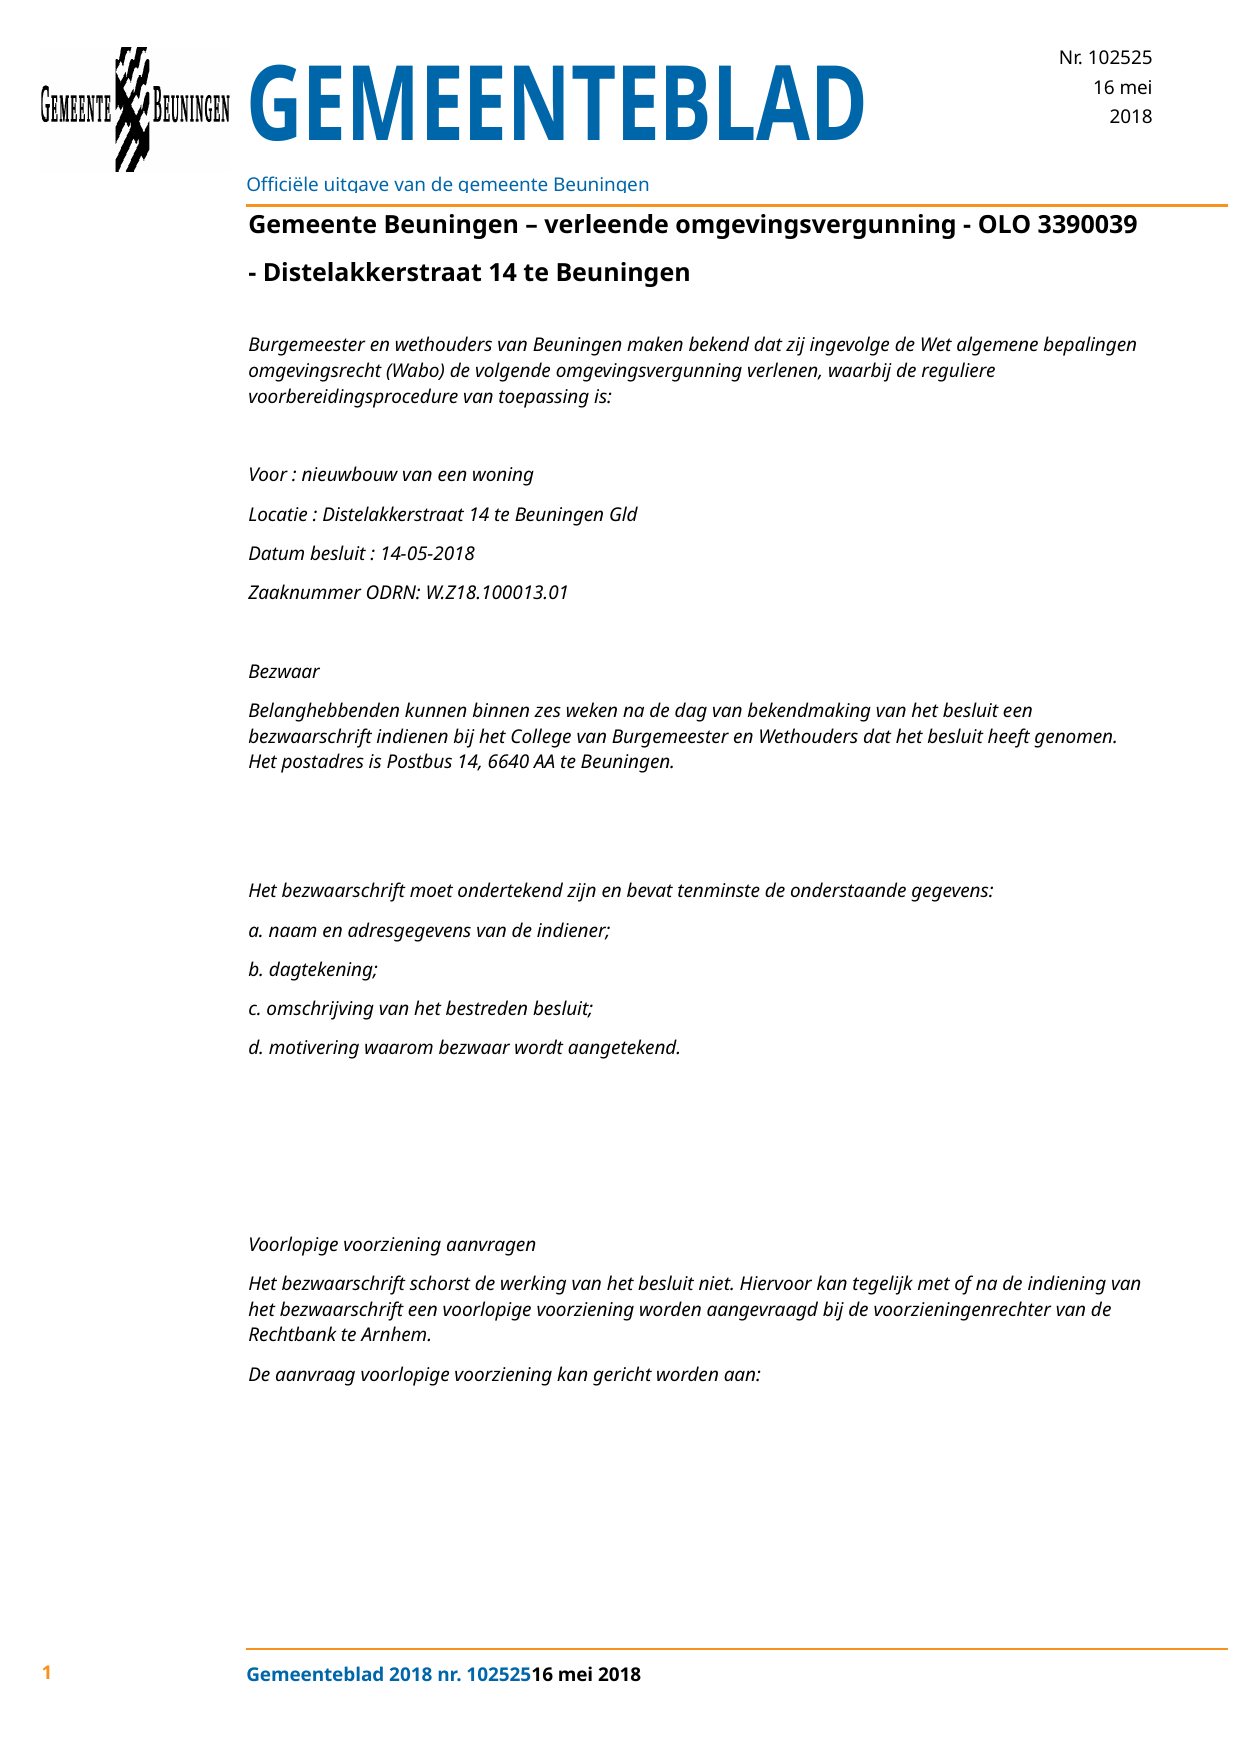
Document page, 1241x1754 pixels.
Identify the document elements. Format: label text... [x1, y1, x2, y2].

text Zaaknummer ODRN: W.Z18.100013.01 [248, 579, 1152, 605]
text Bezwaar [248, 658, 1152, 683]
picture [41, 47, 231, 172]
text De aanvraag voorlopige voorziening kan gericht worden aan: [248, 1361, 1152, 1387]
text Gemeente Beuningen – verleende omgevingsvergunning - OLO 3390039 - Distelakkerstraat 14 te Beuningen [248, 207, 1152, 288]
text Het bezwaarschrift moet ondertekend zijn en bevat tenminste de onderstaande gegevens: [248, 877, 1152, 903]
text b. dagtekening; [248, 956, 1152, 982]
text Burgemeester en wethouders van Beuningen maken bekend dat zij ingevolge de Wet algemene bepalingen omgevingsrecht (Wabo) de volgende omgevingsvergunning verlenen, waarbij de reguliere voorbereidingsprocedure van toepassing is: [248, 331, 1152, 409]
text Locatie : Distelakkerstraat 14 te Beuningen Gld [248, 501, 1152, 526]
text c. omschrijving van het bestreden besluit; [248, 995, 1152, 1021]
text Datum besluit : 14-05-2018 [248, 540, 1152, 566]
text Belanghebbenden kunnen binnen zes weken na de dag van bekendmaking van het besluit een bezwaarschrift indienen bij het College van Burgemeester en Wethouders dat het besluit heeft genomen. Het postadres is Postbus 14, 6640 AA te Beuningen. [248, 697, 1152, 774]
text Voor : nieuwbouw van een woning [248, 461, 1152, 487]
text Het bezwaarschrift schorst de werking van het besluit niet. Hiervoor kan tegelijk met of na de indiening van het bezwaarschrift een voorlopige voorziening worden aangevraagd bij de voorzieningenrechter van de Rechtbank te Arnhem. [248, 1270, 1152, 1347]
text a. naam en adresgegevens van de indiener; [248, 917, 1152, 942]
text d. motivering waarom bezwaar wordt aangetekend. [248, 1034, 1152, 1060]
text Voorlopige voorziening aanvragen [248, 1231, 1152, 1257]
